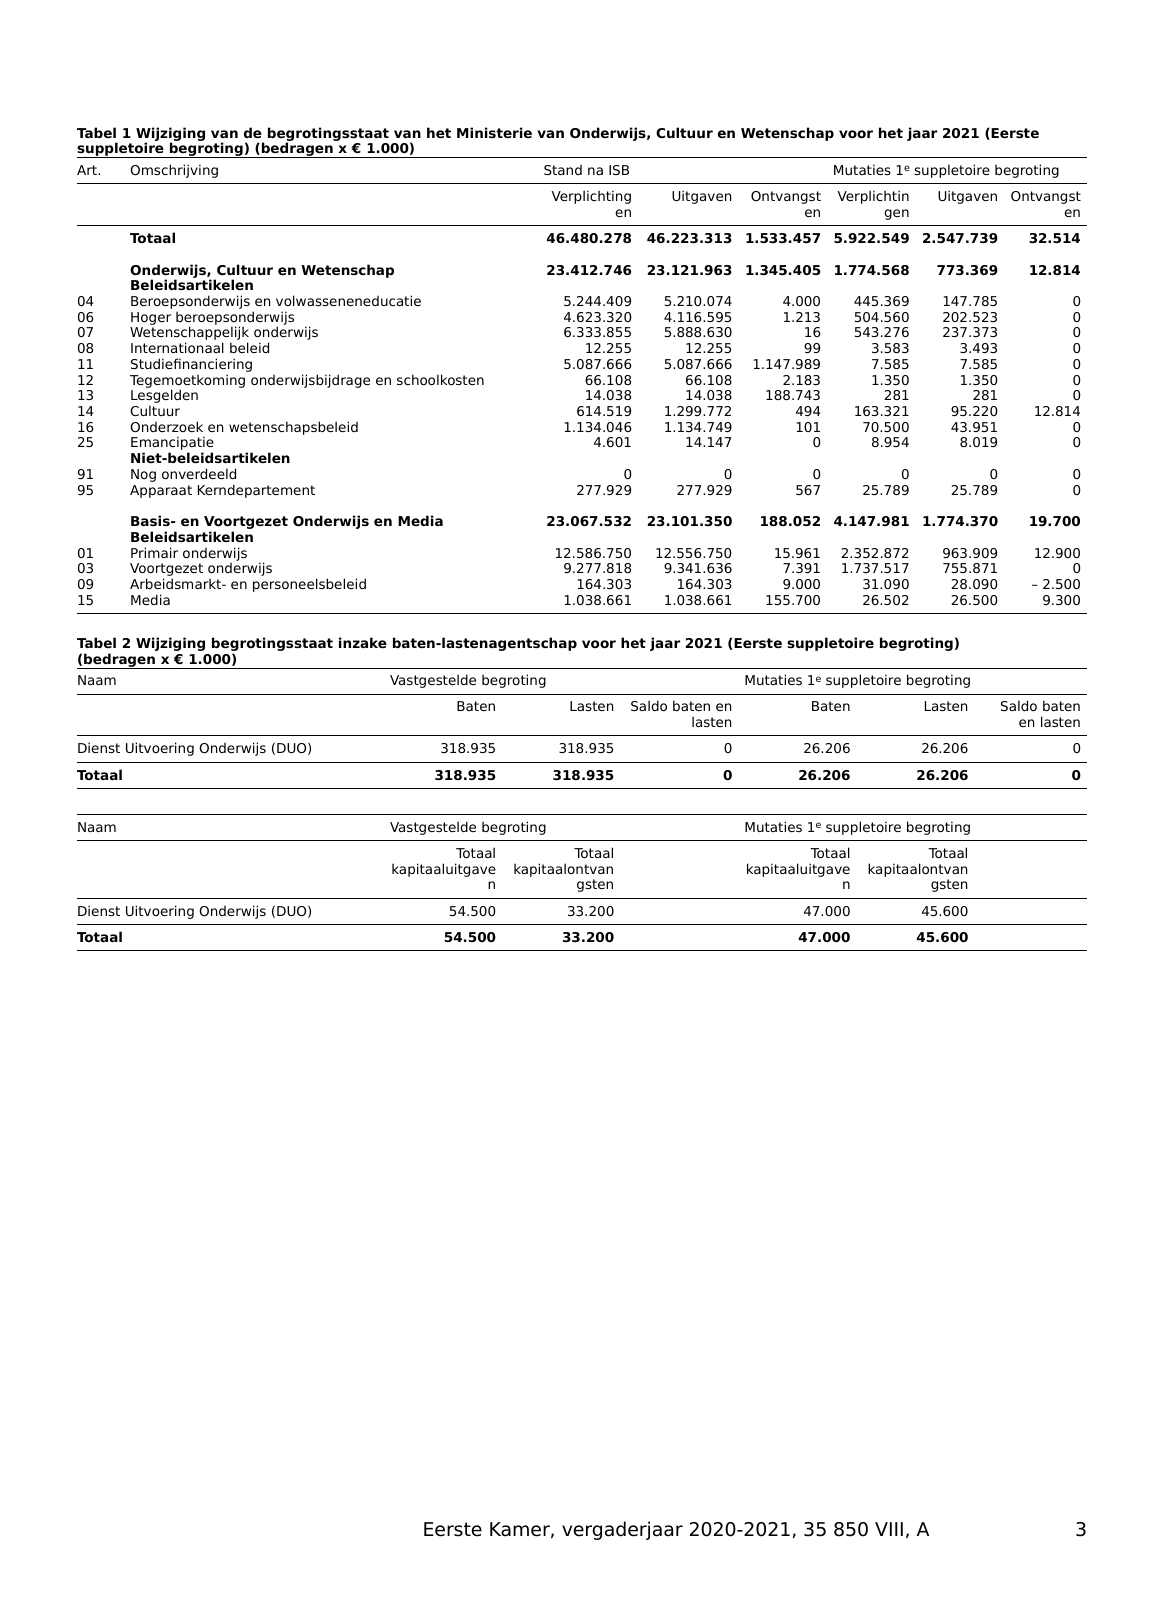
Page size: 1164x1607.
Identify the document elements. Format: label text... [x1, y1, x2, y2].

table_cell 7.391 [738, 561, 827, 577]
table_cell 8.019 [915, 435, 1004, 451]
table_cell [77, 841, 384, 898]
table_cell 5.888.630 [638, 325, 738, 341]
table_cell 25 [77, 435, 124, 451]
table_cell Media [124, 593, 537, 613]
table_cell 0 [638, 467, 738, 482]
table_cell Saldo baten en lasten [620, 695, 738, 735]
table_cell [124, 498, 537, 514]
table_cell Mutaties 1e suppletoire begroting [738, 669, 1087, 693]
table_cell Mutaties 1e suppletoire begroting [827, 158, 1087, 183]
table_cell [77, 184, 124, 225]
table_cell 1.350 [915, 373, 1004, 388]
table_cell [856, 789, 974, 814]
table_cell Beleidsartikelen [124, 530, 537, 545]
table_cell Saldo baten en lasten [974, 695, 1087, 735]
table_cell [77, 226, 124, 247]
table_cell 3.583 [827, 341, 915, 357]
table_cell 0 [827, 467, 915, 482]
table_cell 4.147.981 [827, 514, 915, 530]
table_cell 95 [77, 483, 124, 498]
table_cell 188.743 [738, 388, 827, 404]
table_cell [538, 451, 638, 467]
table_header Tabel 2 Wijziging begrotingsstaat inzake baten-lastenagentschap voor het jaar 2021 (Eerste suppletoire begroting) (bedragen x € 1.000) [77, 636, 1087, 667]
table_cell 07 [77, 325, 124, 341]
table_cell 06 [77, 310, 124, 325]
table_cell 46.223.313 [638, 226, 738, 247]
table_cell 26.206 [738, 736, 856, 762]
table_cell 0 [1004, 483, 1087, 498]
table_cell 318.935 [384, 736, 502, 762]
table_cell 164.303 [538, 577, 638, 593]
table_cell Totaal kapitaalontvangsten [856, 841, 974, 898]
table_cell [638, 451, 738, 467]
table_cell 25.789 [915, 483, 1004, 498]
table_cell Vastgestelde begroting [384, 815, 738, 840]
table_cell 12.586.750 [538, 545, 638, 561]
table_cell Lasten [856, 695, 974, 735]
table_cell 0 [1004, 467, 1087, 482]
table_cell 5.244.409 [538, 294, 638, 309]
table_cell [124, 247, 537, 262]
table_cell Lesgelden [124, 388, 537, 404]
table_cell 1.774.370 [915, 514, 1004, 530]
table_cell Stand na ISB [538, 158, 827, 183]
table_cell [1004, 530, 1087, 545]
table_cell 4.116.595 [638, 310, 738, 325]
table_cell 15.961 [738, 545, 827, 561]
table_cell Beleidsartikelen [124, 278, 537, 294]
table_cell 23.121.963 [638, 262, 738, 278]
table_cell 2.352.872 [827, 545, 915, 561]
table_cell 0 [1004, 357, 1087, 372]
table_cell 318.935 [384, 763, 502, 788]
table_cell [77, 262, 124, 278]
table_cell 12.814 [1004, 404, 1087, 419]
table_cell 99 [738, 341, 827, 357]
table_cell Nog onverdeeld [124, 467, 537, 482]
table_cell 14.147 [638, 435, 738, 451]
table_cell Naam [77, 815, 384, 840]
table_cell Mutaties 1e suppletoire begroting [738, 815, 1087, 840]
table_cell Studiefinanciering [124, 357, 537, 372]
table_cell 8.954 [827, 435, 915, 451]
table_cell 445.369 [827, 294, 915, 309]
table_cell [620, 789, 738, 814]
table_cell 1.533.457 [738, 226, 827, 247]
table_cell [638, 278, 738, 294]
table_cell 45.600 [856, 899, 974, 924]
table_cell [638, 530, 738, 545]
table_cell 14 [77, 404, 124, 419]
table_cell 54.500 [384, 925, 502, 950]
table_header Tabel 1 Wijziging van de begrotingsstaat van het Ministerie van Onderwijs, Cultuur en Wetenschap voor het jaar 2021 (Eerste suppletoire begroting) (bedragen x € 1.000) [77, 126, 1087, 157]
table_cell 0 [1004, 341, 1087, 357]
table_cell Onderzoek en wetenschapsbeleid [124, 420, 537, 435]
table_cell 54.500 [384, 899, 502, 924]
table_cell Beroepsonderwijs en volwasseneneducatie [124, 294, 537, 309]
table_cell 70.500 [827, 420, 915, 435]
table_cell 1.345.405 [738, 262, 827, 278]
table_cell 43.951 [915, 420, 1004, 435]
table_cell 0 [738, 435, 827, 451]
table_cell 1.147.989 [738, 357, 827, 372]
table_cell [974, 925, 1087, 950]
table_cell 26.500 [915, 593, 1004, 613]
table_cell 16 [77, 420, 124, 435]
table_cell 03 [77, 561, 124, 577]
table_cell 504.560 [827, 310, 915, 325]
table_cell [915, 530, 1004, 545]
table_cell 1.038.661 [538, 593, 638, 613]
table_cell 164.303 [638, 577, 738, 593]
table_cell Ontvangsten [738, 184, 827, 225]
table_cell Verplichtingen [827, 184, 915, 225]
table_cell Onderwijs, Cultuur en Wetenschap [124, 262, 537, 278]
table_cell 5.087.666 [538, 357, 638, 372]
table_cell Baten [738, 695, 856, 735]
table_cell 95.220 [915, 404, 1004, 419]
table_cell 318.935 [502, 736, 620, 762]
table_cell 0 [620, 763, 738, 788]
table_cell 9.277.818 [538, 561, 638, 577]
table_cell [638, 247, 738, 262]
table_cell [827, 498, 915, 514]
table_cell 91 [77, 467, 124, 482]
table_cell 45.600 [856, 925, 974, 950]
table_cell 12.255 [638, 341, 738, 357]
table_cell [738, 451, 827, 467]
table_cell [638, 498, 738, 514]
table_cell [124, 184, 537, 225]
table_cell [384, 789, 502, 814]
table_cell 5.210.074 [638, 294, 738, 309]
table_cell 7.585 [915, 357, 1004, 372]
table_cell Dienst Uitvoering Onderwijs (DUO) [77, 899, 384, 924]
table_cell 0 [974, 736, 1087, 762]
table_cell [77, 695, 384, 735]
table_cell [502, 789, 620, 814]
table_cell Totaal [77, 925, 384, 950]
table_cell 14.038 [538, 388, 638, 404]
table_cell 01 [77, 545, 124, 561]
table_cell [620, 899, 738, 924]
table_cell 66.108 [638, 373, 738, 388]
table_cell [738, 789, 856, 814]
table_cell Hoger beroepsonderwijs [124, 310, 537, 325]
table_cell 155.700 [738, 593, 827, 613]
table_cell 188.052 [738, 514, 827, 530]
table_cell [827, 451, 915, 467]
table_cell Baten [384, 695, 502, 735]
table_cell [1004, 247, 1087, 262]
table_cell 23.067.532 [538, 514, 638, 530]
table_cell 14.038 [638, 388, 738, 404]
table_cell 47.000 [738, 925, 856, 950]
table_cell 5.087.666 [638, 357, 738, 372]
table_cell Arbeidsmarkt- en personeelsbeleid [124, 577, 537, 593]
table_cell 101 [738, 420, 827, 435]
table_cell [77, 451, 124, 467]
table_cell 567 [738, 483, 827, 498]
table_cell Totaal kapitaaluitgaven [738, 841, 856, 898]
table_cell 0 [1004, 294, 1087, 309]
table_cell [538, 247, 638, 262]
table_cell [738, 530, 827, 545]
table_cell Totaal kapitaaluitgaven [384, 841, 502, 898]
table_cell 08 [77, 341, 124, 357]
table_cell [915, 247, 1004, 262]
table_cell 1.038.661 [638, 593, 738, 613]
table_cell Lasten [502, 695, 620, 735]
table_cell 32.514 [1004, 226, 1087, 247]
table_cell [738, 247, 827, 262]
table_cell 12.255 [538, 341, 638, 357]
table_cell [620, 841, 738, 898]
table_cell 33.200 [502, 899, 620, 924]
table_cell 23.101.350 [638, 514, 738, 530]
table_cell 1.134.046 [538, 420, 638, 435]
table_cell 7.585 [827, 357, 915, 372]
table_cell 4.601 [538, 435, 638, 451]
table_cell 23.412.746 [538, 262, 638, 278]
table_cell 19.700 [1004, 514, 1087, 530]
table_cell 28.090 [915, 577, 1004, 593]
table_cell 1.213 [738, 310, 827, 325]
table_cell Internationaal beleid [124, 341, 537, 357]
table_cell 26.502 [827, 593, 915, 613]
table_cell 4.623.320 [538, 310, 638, 325]
table_cell 9.341.636 [638, 561, 738, 577]
table_cell [538, 498, 638, 514]
table_cell 0 [974, 763, 1087, 788]
table_cell 163.321 [827, 404, 915, 419]
table_cell 04 [77, 294, 124, 309]
table_cell Naam [77, 669, 384, 693]
table_cell 25.789 [827, 483, 915, 498]
table_cell [827, 247, 915, 262]
table_cell 9.300 [1004, 593, 1087, 613]
table_cell 0 [1004, 310, 1087, 325]
table_cell Basis- en Voortgezet Onderwijs en Media [124, 514, 537, 530]
table_cell 494 [738, 404, 827, 419]
table_cell Totaal [124, 226, 537, 247]
table_cell 0 [738, 467, 827, 482]
table_cell 12.556.750 [638, 545, 738, 561]
table_cell Omschrijving [124, 158, 537, 183]
table_cell Tegemoetkoming onderwijsbijdrage en schoolkosten [124, 373, 537, 388]
table_cell 1.134.749 [638, 420, 738, 435]
table_cell 13 [77, 388, 124, 404]
table_cell 0 [1004, 325, 1087, 341]
table_cell 46.480.278 [538, 226, 638, 247]
table_cell 11 [77, 357, 124, 372]
table_cell [915, 278, 1004, 294]
table_cell [620, 925, 738, 950]
table_cell 237.373 [915, 325, 1004, 341]
table_cell [77, 278, 124, 294]
table_cell Niet-beleidsartikelen [124, 451, 537, 467]
table_cell 15 [77, 593, 124, 613]
table_cell 318.935 [502, 763, 620, 788]
table_cell Apparaat Kerndepartement [124, 483, 537, 498]
table_cell [1004, 451, 1087, 467]
table_cell Art. [77, 158, 124, 183]
table_cell [827, 278, 915, 294]
table_cell 5.922.549 [827, 226, 915, 247]
table_cell 202.523 [915, 310, 1004, 325]
table_cell [974, 899, 1087, 924]
table_cell 26.206 [856, 736, 974, 762]
table_cell Ontvangsten [1004, 184, 1087, 225]
table_cell 09 [77, 577, 124, 593]
table_cell – 2.500 [1004, 577, 1087, 593]
table_cell Wetenschappelijk onderwijs [124, 325, 537, 341]
table_cell 31.090 [827, 577, 915, 593]
table_cell 0 [620, 736, 738, 762]
table_cell 147.785 [915, 294, 1004, 309]
table_cell 281 [915, 388, 1004, 404]
table_cell [974, 789, 1087, 814]
table_cell 0 [1004, 435, 1087, 451]
table_cell 0 [1004, 388, 1087, 404]
table_cell 773.369 [915, 262, 1004, 278]
table_cell [1004, 278, 1087, 294]
table_cell [1004, 498, 1087, 514]
table_cell Cultuur [124, 404, 537, 419]
table_cell 1.350 [827, 373, 915, 388]
table_cell [827, 530, 915, 545]
table_cell [77, 789, 384, 814]
table_cell Totaal [77, 763, 384, 788]
table_cell 614.519 [538, 404, 638, 419]
table_cell 12.814 [1004, 262, 1087, 278]
table_cell 755.871 [915, 561, 1004, 577]
table_cell 4.000 [738, 294, 827, 309]
table_cell 3.493 [915, 341, 1004, 357]
table_cell 277.929 [538, 483, 638, 498]
table_cell 1.299.772 [638, 404, 738, 419]
table_cell [538, 530, 638, 545]
table_cell 1.774.568 [827, 262, 915, 278]
table_cell 0 [1004, 561, 1087, 577]
table_cell [77, 514, 124, 530]
table_cell 2.183 [738, 373, 827, 388]
table_cell Dienst Uitvoering Onderwijs (DUO) [77, 736, 384, 762]
table_cell [738, 498, 827, 514]
table_cell 66.108 [538, 373, 638, 388]
table_cell Uitgaven [638, 184, 738, 225]
table_cell 12 [77, 373, 124, 388]
table_cell Vastgestelde begroting [384, 669, 738, 693]
table_cell Emancipatie [124, 435, 537, 451]
table_cell [915, 451, 1004, 467]
table_cell Uitgaven [915, 184, 1004, 225]
table_cell 0 [1004, 420, 1087, 435]
table_cell Voortgezet onderwijs [124, 561, 537, 577]
table_cell 0 [1004, 373, 1087, 388]
table_cell 277.929 [638, 483, 738, 498]
table_cell 0 [915, 467, 1004, 482]
table_cell Verplichtingen [538, 184, 638, 225]
table_cell 6.333.855 [538, 325, 638, 341]
table_cell 281 [827, 388, 915, 404]
table_cell [738, 278, 827, 294]
table_cell [974, 841, 1087, 898]
table_cell 9.000 [738, 577, 827, 593]
table_cell [77, 247, 124, 262]
table_cell 12.900 [1004, 545, 1087, 561]
table_cell 2.547.739 [915, 226, 1004, 247]
table_cell [915, 498, 1004, 514]
table_cell 1.737.517 [827, 561, 915, 577]
table_cell 543.276 [827, 325, 915, 341]
table_cell 33.200 [502, 925, 620, 950]
table_cell [538, 278, 638, 294]
table_cell 26.206 [738, 763, 856, 788]
table_cell [77, 530, 124, 545]
table_cell [77, 498, 124, 514]
table_cell 26.206 [856, 763, 974, 788]
table_cell Primair onderwijs [124, 545, 537, 561]
table_cell Totaal kapitaalontvangsten [502, 841, 620, 898]
table_cell 963.909 [915, 545, 1004, 561]
table_cell 16 [738, 325, 827, 341]
table_cell 0 [538, 467, 638, 482]
table_cell 47.000 [738, 899, 856, 924]
